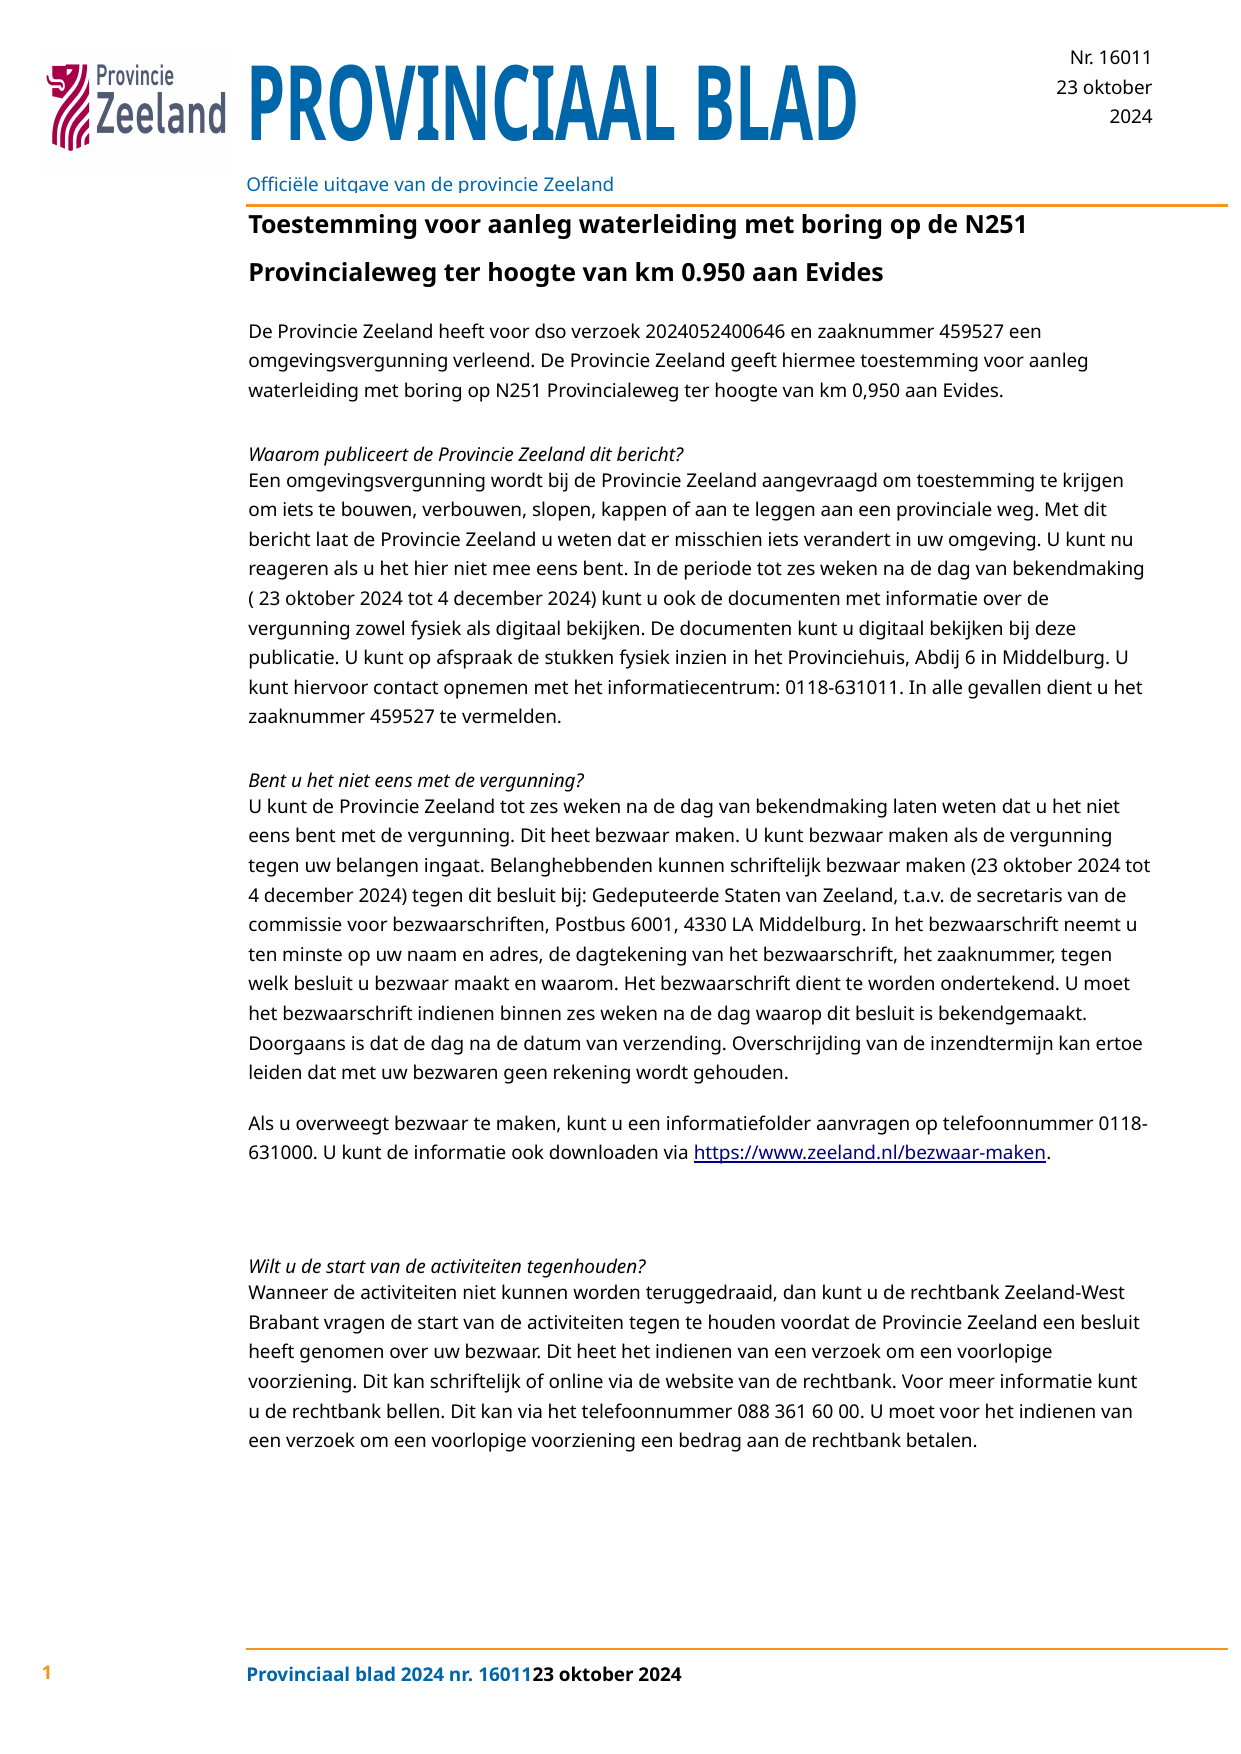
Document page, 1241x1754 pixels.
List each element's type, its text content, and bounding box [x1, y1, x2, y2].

text Wilt u de start van de activiteiten tegenhouden? [248, 1254, 1152, 1279]
picture [41, 47, 231, 172]
text De Provincie Zeeland heeft voor dso verzoek 2024052400646 en zaaknummer 459527 een omgevingsvergunning verleend. De Provincie Zeeland geeft hiermee toestemming voor aanleg waterleiding met boring op N251 Provincialeweg ter hoogte van km 0,950 aan Evides. [248, 318, 1152, 403]
text Als u overweegt bezwaar te maken, kunt u een informatiefolder aanvragen op telefoonnummer 0118-631000. U kunt de informatie ook downloaden via https://www.zeeland.nl/bezwaar-maken. [248, 1110, 1152, 1165]
text Een omgevingsvergunning wordt bij de Provincie Zeeland aangevraagd om toestemming te krijgen om iets te bouwen, verbouwen, slopen, kappen of aan te leggen aan een provinciale weg. Met dit bericht laat de Provincie Zeeland u weten dat er misschien iets verandert in uw omgeving. U kunt nu reageren als u het hier niet mee eens bent. In de periode tot zes weken na de dag van bekendmaking ( 23 oktober 2024 tot 4 december 2024) kunt u ook de documenten met informatie over de vergunning zowel fysiek als digitaal bekijken. De documenten kunt u digitaal bekijken bij deze publicatie. U kunt op afspraak de stukken fysiek inzien in het Provinciehuis, Abdij 6 in Middelburg. U kunt hiervoor contact opnemen met het informatiecentrum: 0118-631011. In alle gevallen dient u het zaaknummer 459527 te vermelden. [248, 467, 1152, 729]
text Bent u het niet eens met de vergunning? [248, 767, 1152, 793]
text Wanneer de activiteiten niet kunnen worden teruggedraaid, dan kunt u de rechtbank Zeeland-West Brabant vragen de start van de activiteiten tegen te houden voordat de Provincie Zeeland een besluit heeft genomen over uw bezwaar. Dit heet het indienen van een verzoek om een voorlopige voorziening. Dit kan schriftelijk of online via de website van de rechtbank. Voor meer informatie kunt u de rechtbank bellen. Dit kan via het telefoonnummer 088 361 60 00. U moet voor het indienen van een verzoek om een voorlopige voorziening een bedrag aan de rechtbank betalen. [248, 1279, 1152, 1453]
text Toestemming voor aanleg waterleiding met boring op de N251 Provincialeweg ter hoogte van km 0.950 aan Evides [248, 207, 1152, 288]
text Waarom publiceert de Provincie Zeeland dit bericht? [248, 441, 1152, 467]
text U kunt de Provincie Zeeland tot zes weken na de dag van bekendmaking laten weten dat u het niet eens bent met de vergunning. Dit heet bezwaar maken. U kunt bezwaar maken als de vergunning tegen uw belangen ingaat. Belanghebbenden kunnen schriftelijk bezwaar maken (23 oktober 2024 tot 4 december 2024) tegen dit besluit bij: Gedeputeerde Staten van Zeeland, t.a.v. de secretaris van de commissie voor bezwaarschriften, Postbus 6001, 4330 LA Middelburg. In het bezwaarschrift neemt u ten minste op uw naam en adres, de dagtekening van het bezwaarschrift, het zaaknummer, tegen welk besluit u bezwaar maakt en waarom. Het bezwaarschrift dient te worden ondertekend. U moet het bezwaarschrift indienen binnen zes weken na de dag waarop dit besluit is bekendgemaakt. Doorgaans is dat de dag na de datum van verzending. Overschrijding van de inzendtermijn kan ertoe leiden dat met uw bezwaren geen rekening wordt gehouden. [248, 793, 1152, 1085]
